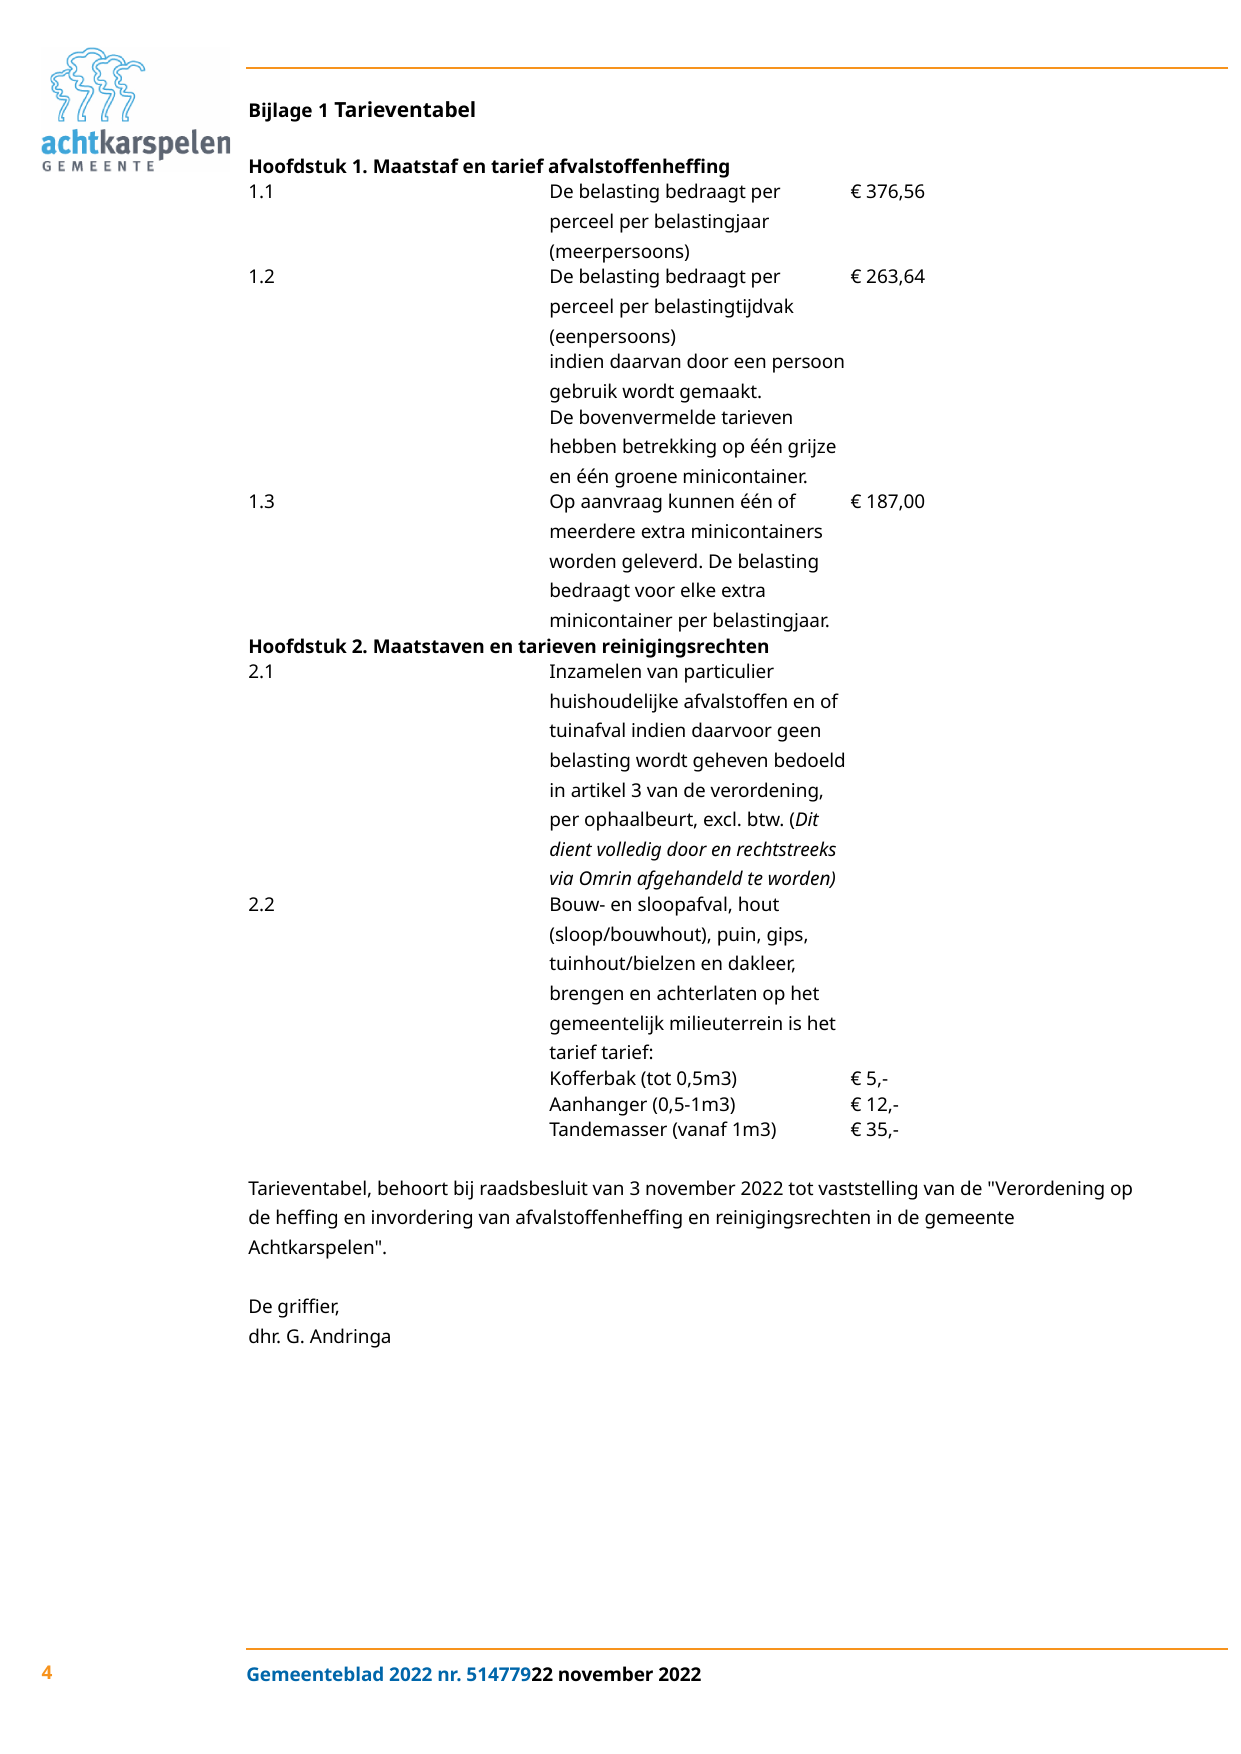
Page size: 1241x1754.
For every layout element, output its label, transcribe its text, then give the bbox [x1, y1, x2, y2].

table_cell [850, 659, 1152, 891]
text Tarieventabel, behoort bij raadsbesluit van 3 november 2022 tot vaststelling van de "Verordening op de heffing en invordering van afvalstoffenheffing en reinigingsrechten in de gemeente Achtkarspelen". [248, 1175, 1152, 1260]
table_cell De bovenvermelde tarieven hebben betrekking op één grijze en één groene minicontainer. [549, 404, 850, 489]
picture [41, 47, 231, 172]
table_cell Op aanvraag kunnen één of meerdere extra minicontainers worden geleverd. De belasting bedraagt voor elke extra minicontainer per belastingjaar. [549, 489, 850, 633]
table_cell € 12,- [850, 1091, 1152, 1116]
table_cell € 35,- [850, 1116, 1152, 1142]
table_cell Hoofdstuk 2. Maatstaven en tarieven reinigingsrechten [248, 633, 1152, 658]
table_cell 2.2 [248, 891, 549, 1065]
table_cell Tandemasser (vanaf 1m3) [549, 1116, 850, 1142]
table_cell Bouw- en sloopafval, hout (sloop/bouwhout), puin, gips, tuinhout/bielzen en dakleer, brengen en achterlaten op het gemeentelijk milieuterrein is het tarief tarief: [549, 891, 850, 1065]
table_cell [248, 1091, 549, 1116]
table_cell Aanhanger (0,5-1m3) [549, 1091, 850, 1116]
table_cell De belasting bedraagt per perceel per belastingjaar (meerpersoons) [549, 179, 850, 264]
table_cell indien daarvan door een persoon gebruik wordt gemaakt. [549, 349, 850, 404]
text Bijlage 1 Tarieventabel [248, 95, 1152, 123]
table_cell € 376,56 [850, 179, 1152, 264]
table_cell [248, 404, 549, 489]
table_cell [850, 349, 1152, 404]
table_cell 1.1 [248, 179, 549, 264]
table_cell [248, 349, 549, 404]
table_cell 1.3 [248, 489, 549, 633]
table_cell [248, 1116, 549, 1142]
table_cell De belasting bedraagt per perceel per belastingtijdvak (eenpersoons) [549, 264, 850, 348]
table_cell 1.2 [248, 264, 549, 348]
table_cell € 187,00 [850, 489, 1152, 633]
table_header Hoofdstuk 1. Maatstaf en tarief afvalstoffenheffing [248, 153, 1152, 179]
table_cell Inzamelen van particulier huishoudelijke afvalstoffen en of tuinafval indien daarvoor geen belasting wordt geheven bedoeld in artikel 3 van de verordening, per ophaalbeurt, excl. btw. (Dit dient volledig door en rechtstreeks via Omrin afgehandeld te worden) [549, 659, 850, 891]
table_cell € 263,64 [850, 264, 1152, 348]
table_cell [850, 891, 1152, 1065]
table_cell Kofferbak (tot 0,5m3) [549, 1065, 850, 1091]
table_cell € 5,- [850, 1065, 1152, 1091]
table_cell [850, 404, 1152, 489]
table_cell [248, 1065, 549, 1091]
table_cell 2.1 [248, 659, 549, 891]
text dhr. G. Andringa [248, 1323, 1152, 1349]
text De griffier, [248, 1293, 1152, 1319]
